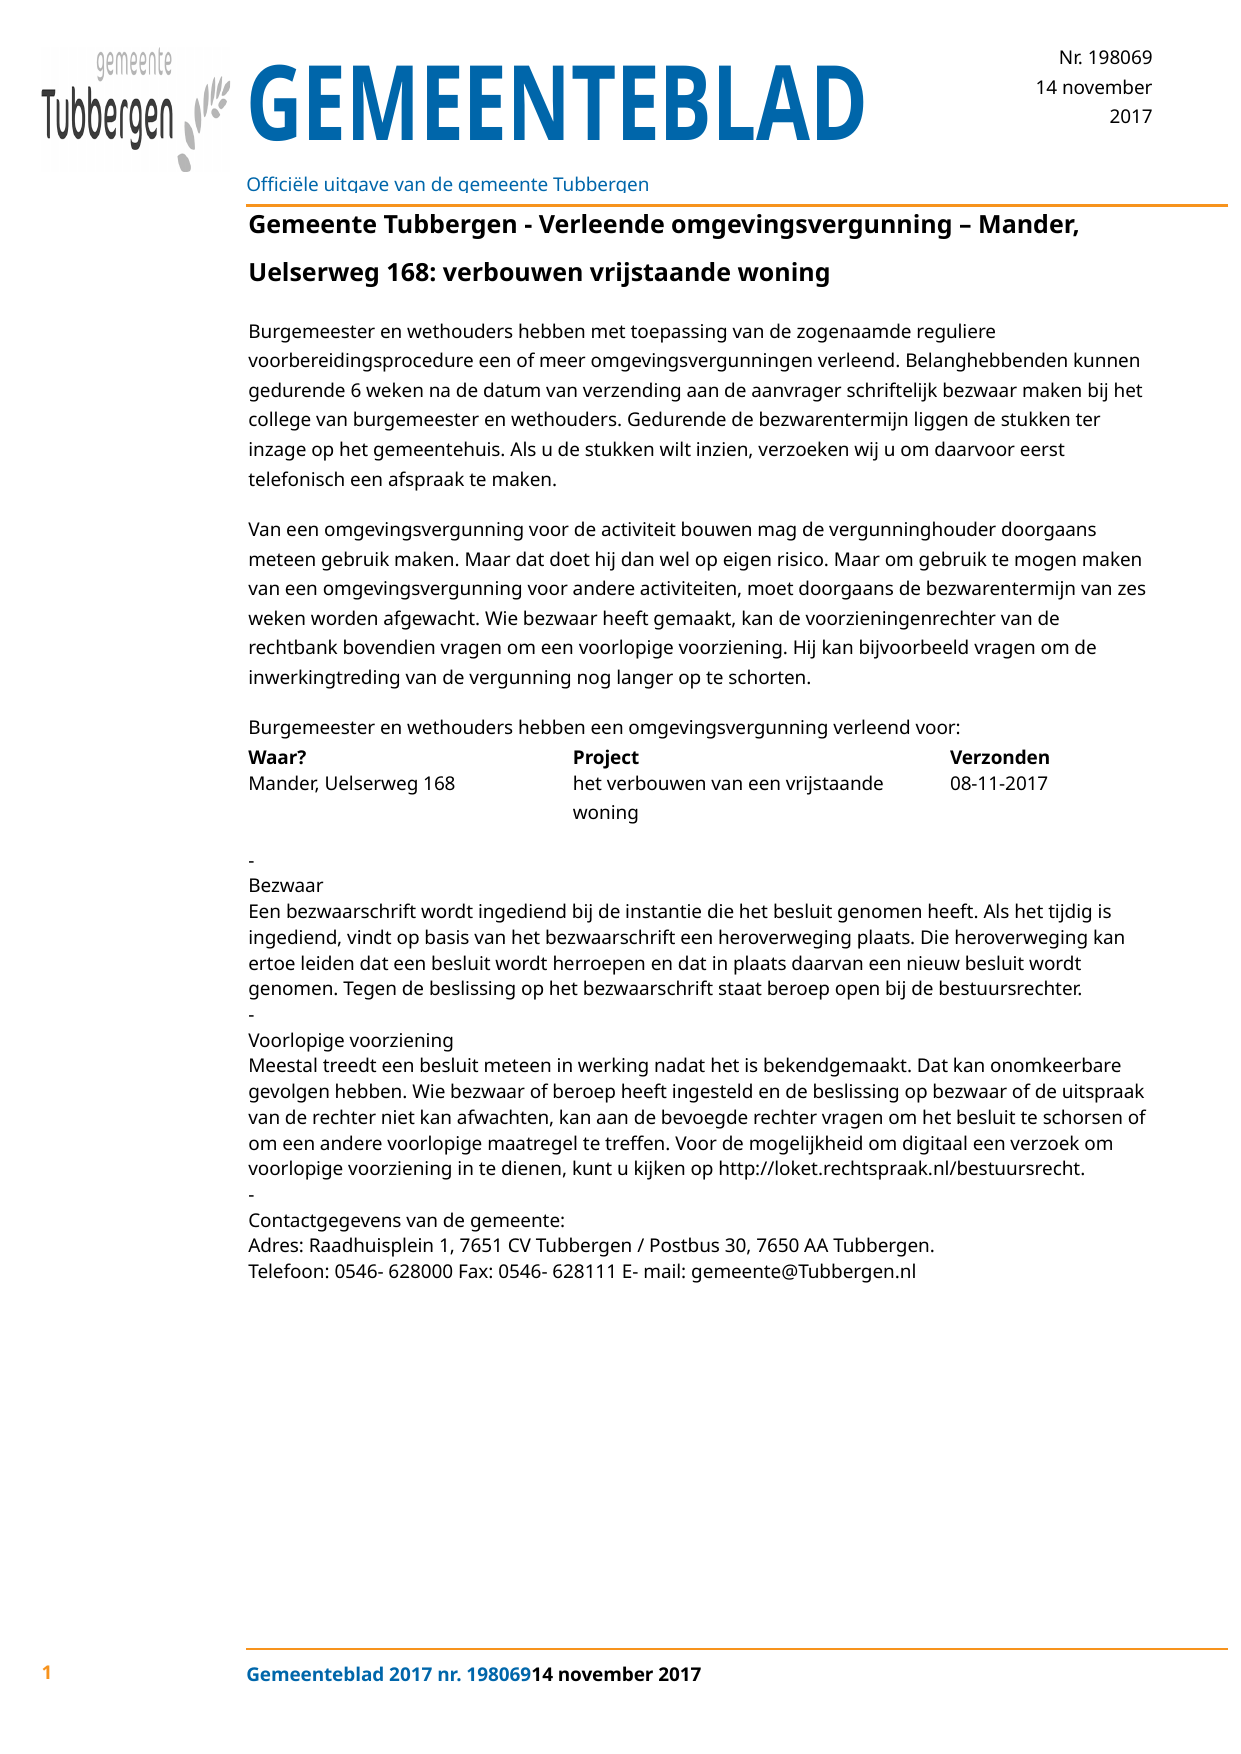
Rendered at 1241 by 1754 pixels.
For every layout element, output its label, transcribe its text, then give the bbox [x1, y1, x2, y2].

text Telefoon: 0546- 628000 Fax: 0546- 628111 E- mail: gemeente@Tubbergen.nl [248, 1258, 1152, 1284]
text Van een omgevingsvergunning voor de activiteit bouwen mag de vergunninghouder doorgaans meteen gebruik maken. Maar dat doet hij dan wel op eigen risico. Maar om gebruik te mogen maken van een omgevingsvergunning voor andere activiteiten, moet doorgaans de bezwarentermijn van zes weken worden afgewacht. Wie bezwaar heeft gemaakt, kan de voorzieningenrechter van de rechtbank bovendien vragen om een voorlopige voorziening. Hij kan bijvoorbeeld vragen om de inwerkingtreding van de vergunning nog langer op te schorten. [248, 516, 1152, 690]
text Meestal treedt een besluit meteen in werking nadat het is bekendgemaakt. Dat kan onomkeerbare gevolgen hebben. Wie bezwaar of beroep heeft ingesteld en de beslissing op bezwaar of de uitspraak van de rechter niet kan afwachten, kan aan de bevoegde rechter vragen om het besluit te schorsen of om een andere voorlopige maatregel te treffen. Voor de mogelijkheid om digitaal een verzoek om voorlopige voorziening in te dienen, kunt u kijken op http://loket.rechtspraak.nl/bestuursrecht. [248, 1053, 1152, 1181]
text Burgemeester en wethouders hebben een omgevingsvergunning verleend voor: [248, 714, 1152, 740]
table_cell 08-11-2017 [950, 770, 1152, 825]
table_cell Mander, Uelserweg 168 [248, 770, 573, 825]
table_header Project [573, 744, 950, 770]
text Voorlopige voorziening [248, 1027, 1152, 1053]
table_cell het verbouwen van een vrijstaande woning [573, 770, 950, 825]
text Een bezwaarschrift wordt ingediend bij de instantie die het besluit genomen heeft. Als het tijdig is ingediend, vindt op basis van het bezwaarschrift een heroverweging plaats. Die heroverweging kan ertoe leiden dat een besluit wordt herroepen en dat in plaats daarvan een nieuw besluit wordt genomen. Tegen de beslissing op het bezwaarschrift staat beroep open bij de bestuursrechter. [248, 898, 1152, 1001]
text Burgemeester en wethouders hebben met toepassing van de zogenaamde reguliere voorbereidingsprocedure een of meer omgevingsvergunningen verleend. Belanghebbenden kunnen gedurende 6 weken na de datum van verzending aan de aanvrager schriftelijk bezwaar maken bij het college van burgemeester en wethouders. Gedurende de bezwarentermijn liggen de stukken ter inzage op het gemeentehuis. Als u de stukken wilt inzien, verzoeken wij u om daarvoor eerst telefonisch een afspraak te maken. [248, 318, 1152, 492]
text Adres: Raadhuisplein 1, 7651 CV Tubbergen / Postbus 30, 7650 AA Tubbergen. [248, 1233, 1152, 1258]
table_header Verzonden [950, 744, 1152, 770]
table_header Waar? [248, 744, 573, 770]
text - [248, 1181, 1152, 1207]
text Bezwaar [248, 872, 1152, 898]
text Contactgegevens van de gemeente: [248, 1207, 1152, 1233]
picture [41, 47, 231, 172]
text - [248, 1001, 1152, 1027]
text Gemeente Tubbergen - Verleende omgevingsvergunning – Mander, Uelserweg 168: verbouwen vrijstaande woning [248, 207, 1152, 288]
text - [248, 847, 1152, 872]
